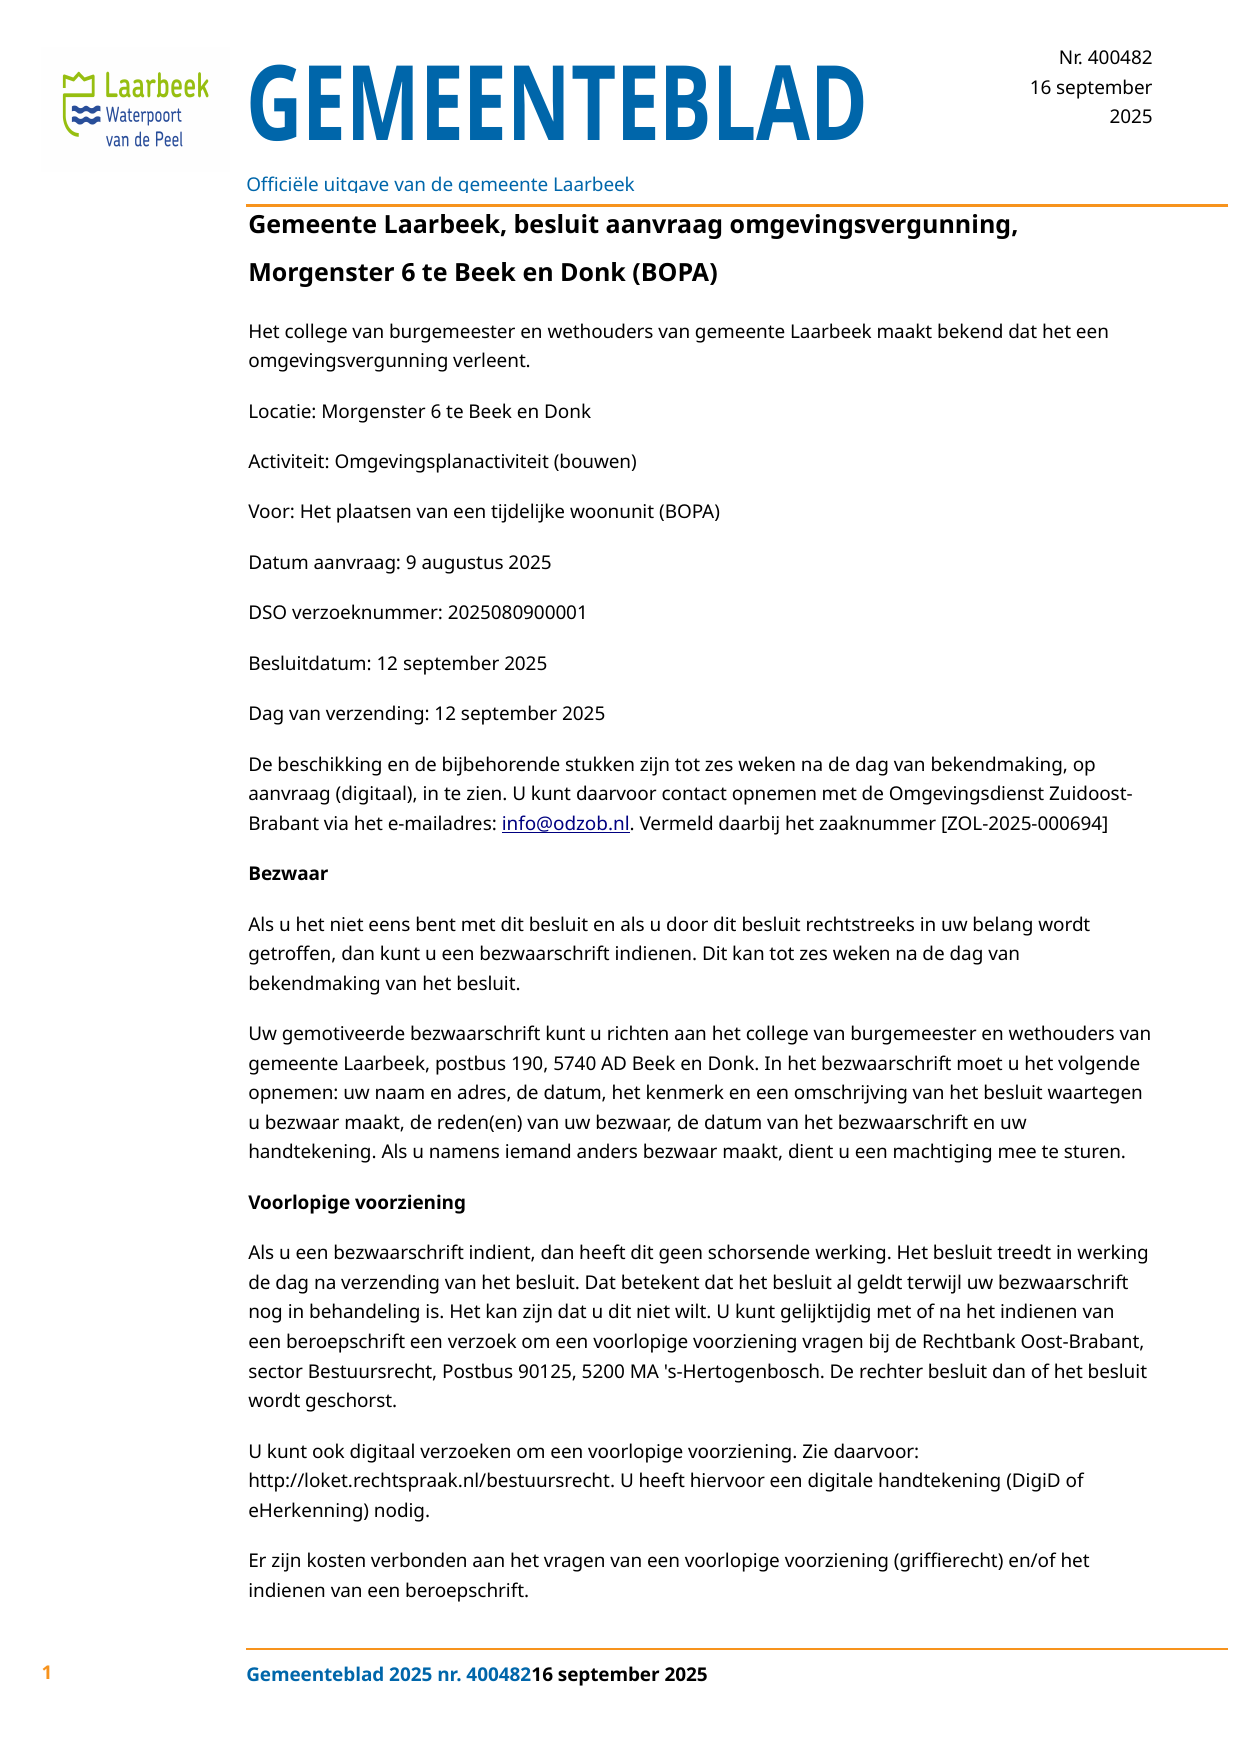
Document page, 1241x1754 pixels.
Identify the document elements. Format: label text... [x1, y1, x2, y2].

text Dag van verzending: 12 september 2025 [248, 700, 1152, 726]
text De beschikking en de bijbehorende stukken zijn tot zes weken na de dag van bekendmaking, op aanvraag (digitaal), in te zien. U kunt daarvoor contact opnemen met de Omgevingsdienst Zuidoost-Brabant via het e-mailadres: info@odzob.nl. Vermeld daarbij het zaaknummer [ZOL-2025-000694] [248, 751, 1152, 836]
text Voor: Het plaatsen van een tijdelijke woonunit (BOPA) [248, 499, 1152, 524]
text U kunt ook digitaal verzoeken om een voorlopige voorziening. Zie daarvoor: http://loket.rechtspraak.nl/bestuursrecht. U heeft hiervoor een digitale handtekening (DigiD of eHerkenning) nodig. [248, 1438, 1152, 1523]
text Bezwaar [248, 860, 1152, 886]
text Voorlopige voorziening [248, 1189, 1152, 1215]
text Gemeente Laarbeek, besluit aanvraag omgevingsvergunning, Morgenster 6 te Beek en Donk (BOPA) [248, 207, 1152, 288]
text DSO verzoeknummer: 2025080900001 [248, 599, 1152, 625]
text Uw gemotiveerde bezwaarschrift kunt u richten aan het college van burgemeester en wethouders van gemeente Laarbeek, postbus 190, 5740 AD Beek en Donk. In het bezwaarschrift moet u het volgende opnemen: uw naam en adres, de datum, het kenmerk en een omschrijving van het besluit waartegen u bezwaar maakt, de reden(en) van uw bezwaar, de datum van het bezwaarschrift en uw handtekening. Als u namens iemand anders bezwaar maakt, dient u een machtiging mee te sturen. [248, 1020, 1152, 1164]
text Besluitdatum: 12 september 2025 [248, 650, 1152, 676]
text Datum aanvraag: 9 augustus 2025 [248, 549, 1152, 575]
picture [41, 47, 231, 172]
text Locatie: Morgenster 6 te Beek en Donk [248, 398, 1152, 424]
text Er zijn kosten verbonden aan het vragen van een voorlopige voorziening (griffierecht) en/of het indienen van een beroepschrift. [248, 1547, 1152, 1603]
text Als u een bezwaarschrift indient, dan heeft dit geen schorsende werking. Het besluit treedt in werking de dag na verzending van het besluit. Dat betekent dat het besluit al geldt terwijl uw bezwaarschrift nog in behandeling is. Het kan zijn dat u dit niet wilt. U kunt gelijktijdig met of na het indienen van een beroepschrift een verzoek om een voorlopige voorziening vragen bij de Rechtbank Oost-Brabant, sector Bestuursrecht, Postbus 90125, 5200 MA 's‑Hertogenbosch. De rechter besluit dan of het besluit wordt geschorst. [248, 1239, 1152, 1413]
text Als u het niet eens bent met dit besluit en als u door dit besluit rechtstreeks in uw belang wordt getroffen, dan kunt u een bezwaarschrift indienen. Dit kan tot zes weken na de dag van bekendmaking van het besluit. [248, 911, 1152, 996]
text Activiteit: Omgevingsplanactiviteit (bouwen) [248, 448, 1152, 474]
text Het college van burgemeester en wethouders van gemeente Laarbeek maakt bekend dat het een omgevingsvergunning verleent. [248, 318, 1152, 373]
